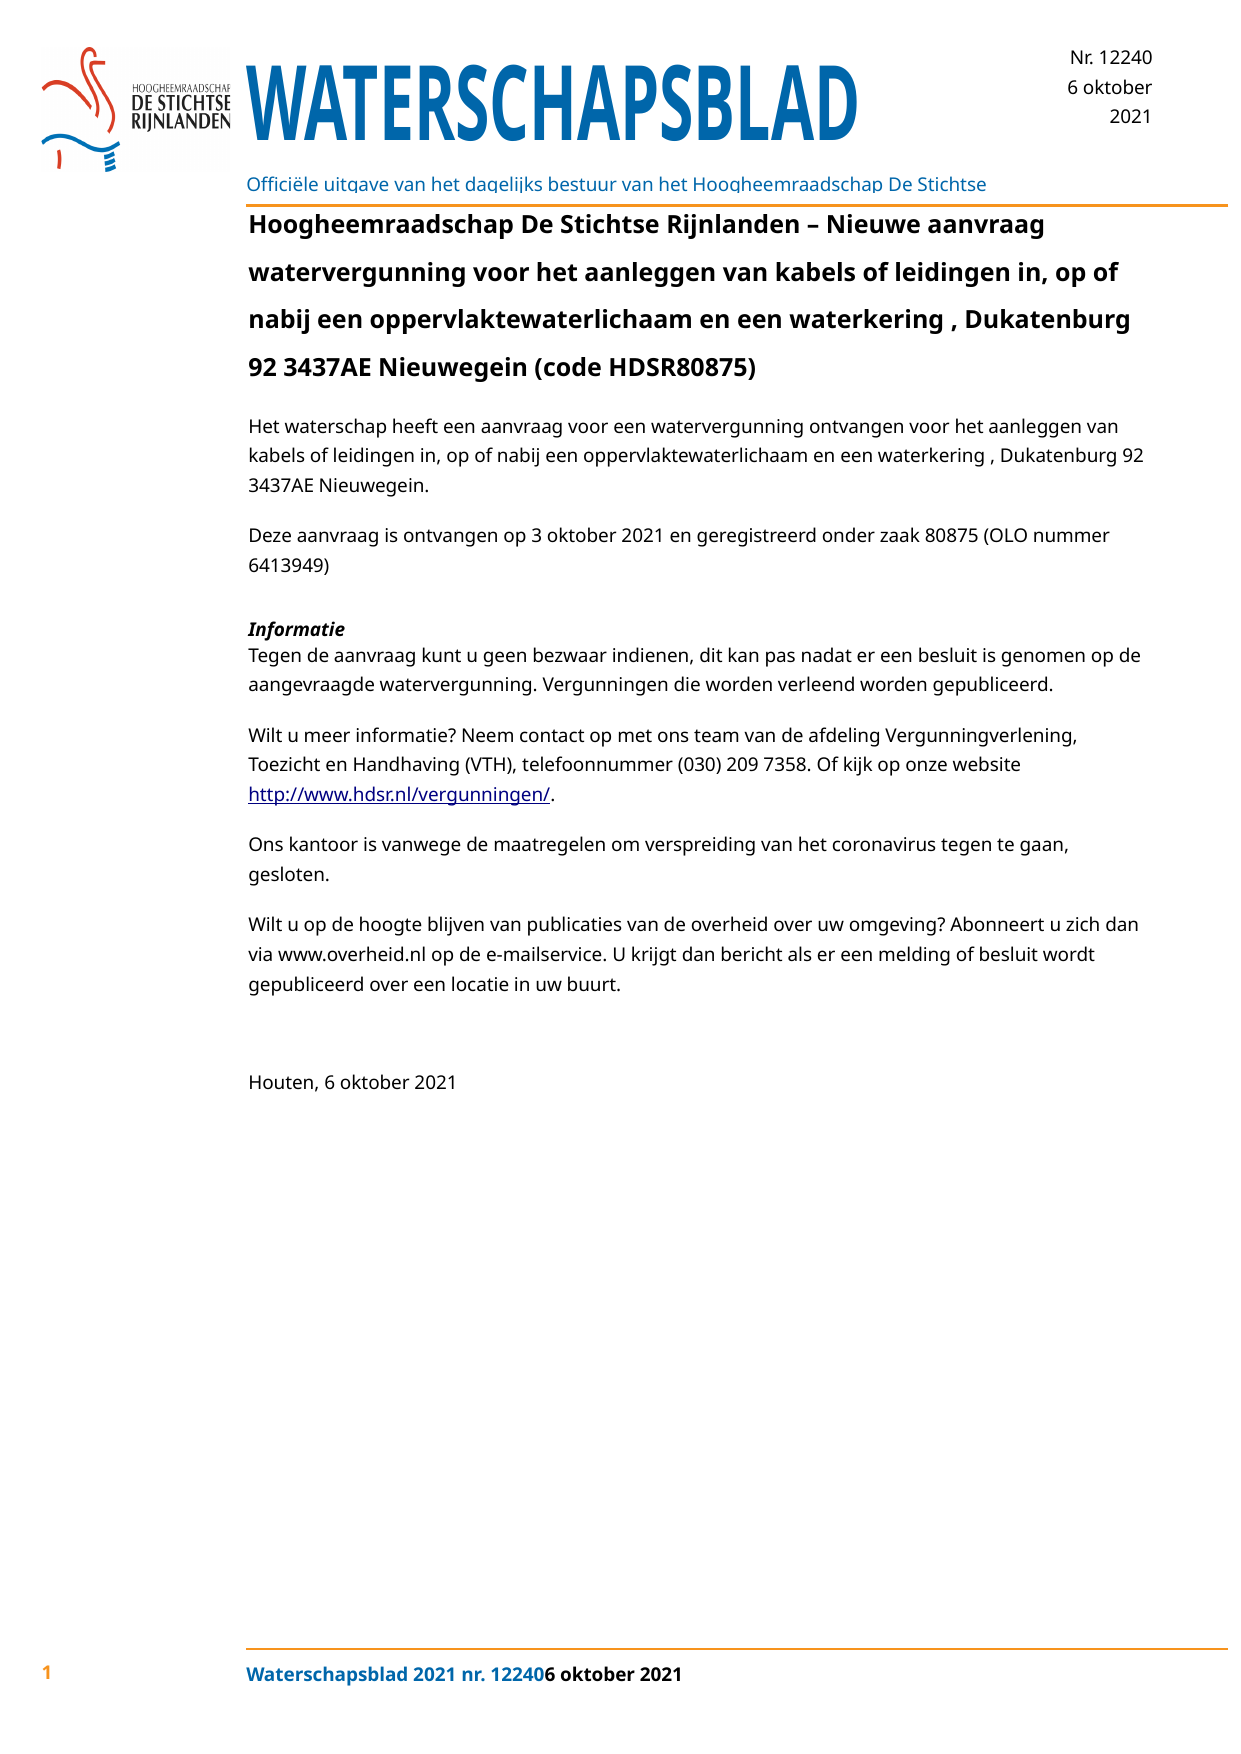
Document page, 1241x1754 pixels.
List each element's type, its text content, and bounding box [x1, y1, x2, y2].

text Ons kantoor is vanwege de maatregelen om verspreiding van het coronavirus tegen te gaan, gesloten. [248, 832, 1152, 887]
text Het waterschap heeft een aanvraag voor een watervergunning ontvangen voor het aanleggen van kabels of leidingen in, op of nabij een oppervlaktewaterlichaam en een waterkering , Dukatenburg 92 3437AE Nieuwegein. [248, 413, 1152, 498]
picture [41, 47, 231, 172]
text Wilt u op de hoogte blijven van publicaties van de overheid over uw omgeving? Abonneert u zich dan via www.overheid.nl op de e-mailservice. U krijgt dan bericht als er een melding of besluit wordt gepubliceerd over een locatie in uw buurt. [248, 912, 1152, 996]
text Houten, 6 oktober 2021 [248, 1069, 1152, 1095]
text Deze aanvraag is ontvangen op 3 oktober 2021 en geregistreerd onder zaak 80875 (OLO nummer 6413949) [248, 523, 1152, 578]
text Wilt u meer informatie? Neem contact op met ons team van de afdeling Vergunningverlening, Toezicht en Handhaving (VTH), telefoonnummer (030) 209 7358. Of kijk op onze website http://www.hdsr.nl/vergunningen/. [248, 722, 1152, 807]
text Tegen de aanvraag kunt u geen bezwaar indienen, dit kan pas nadat er een besluit is genomen op de aangevraagde watervergunning. Vergunningen die worden verleend worden gepubliceerd. [248, 642, 1152, 697]
text Hoogheemraadschap De Stichtse Rijnlanden – Nieuwe aanvraag watervergunning voor het aanleggen van kabels of leidingen in, op of nabij een oppervlaktewaterlichaam en een waterkering , Dukatenburg 92 3437AE Nieuwegein (code HDSR80875) [248, 207, 1152, 384]
text Informatie [248, 616, 1152, 642]
